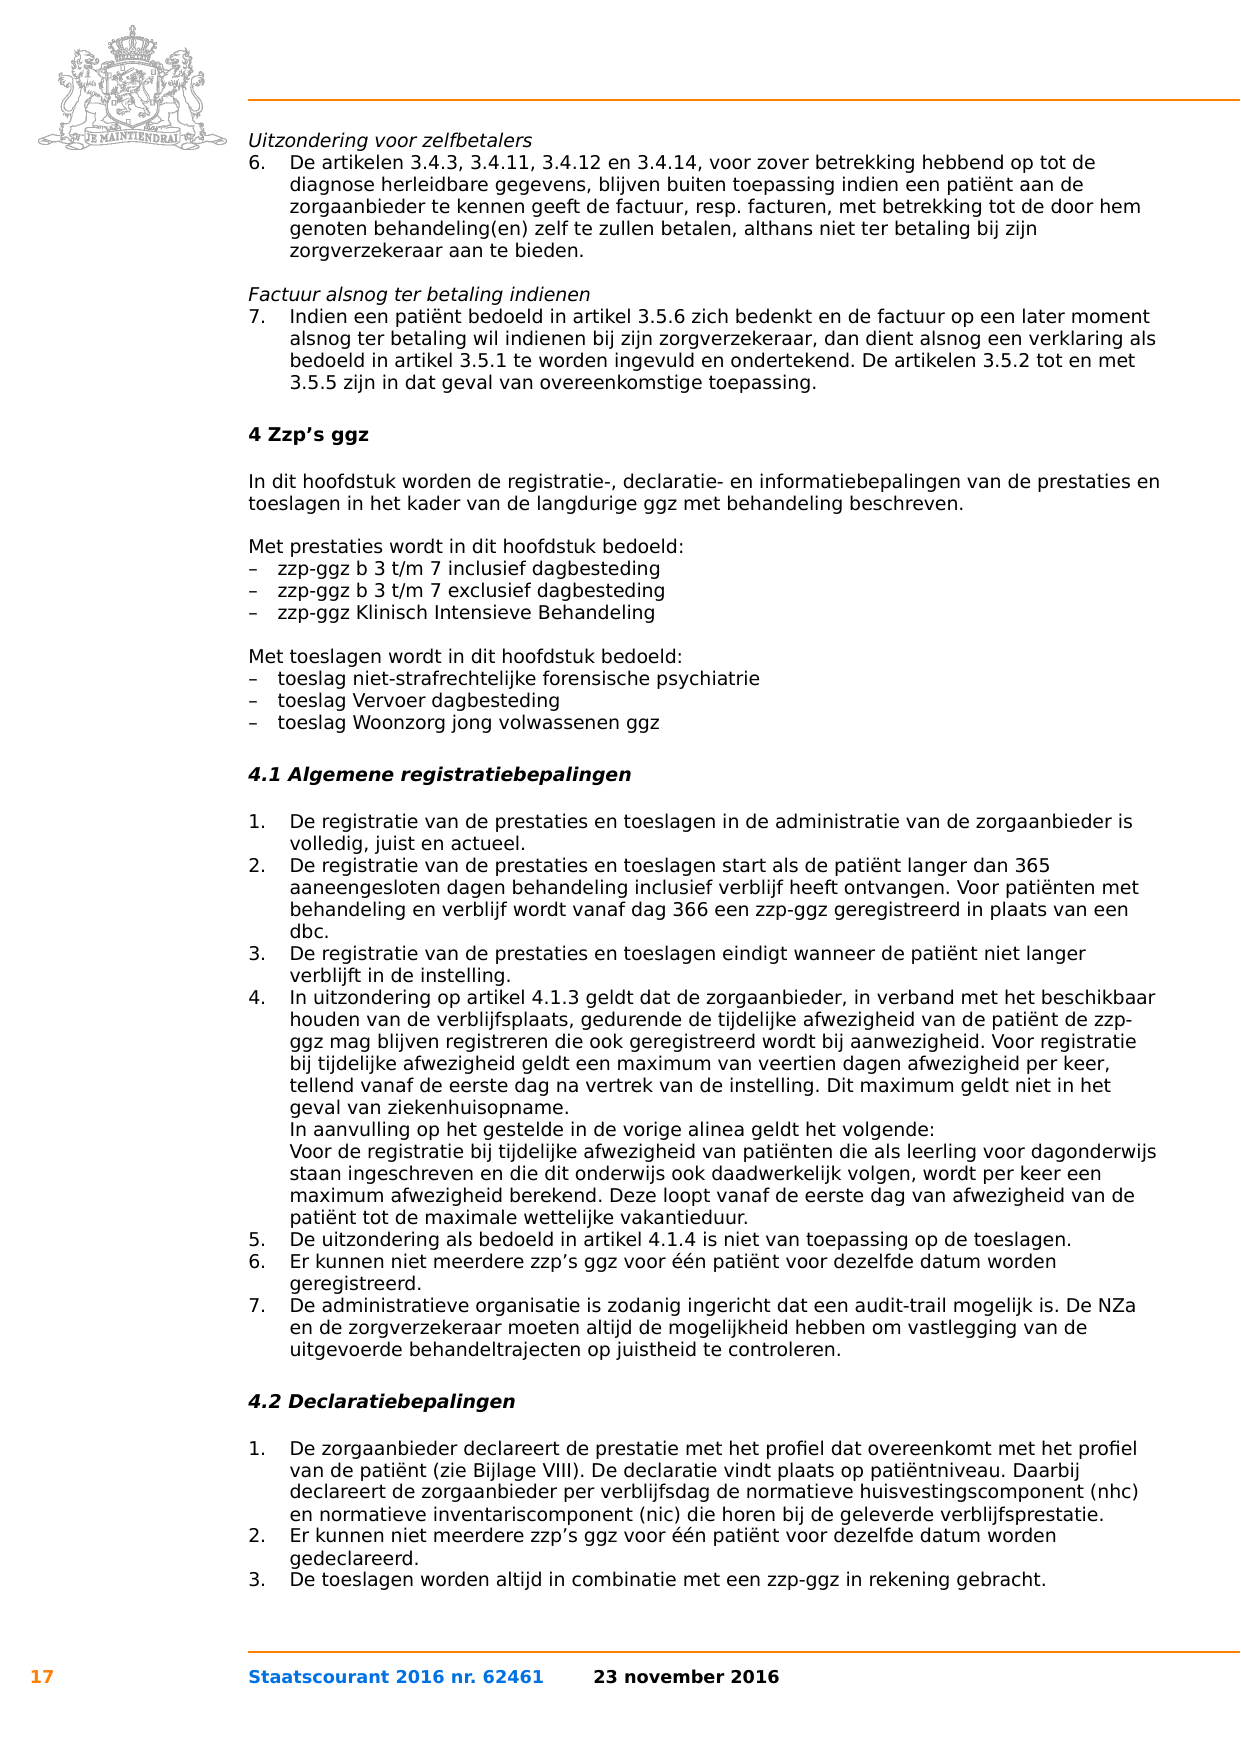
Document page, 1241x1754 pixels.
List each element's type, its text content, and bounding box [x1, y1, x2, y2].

text 1. De zorgaanbieder declareert de prestatie met het profiel dat overeenkomt met het profiel van de patiënt (zie Bijlage VIII). De declaratie vindt plaats op patiëntniveau. Daarbij declareert de zorgaanbieder per verblijfsdag de normatieve huisvestingscomponent (nhc) en normatieve inventariscomponent (nic) die horen bij de geleverde verblijfsprestatie. [248, 1437, 1163, 1525]
subtitle Factuur alsnog ter betaling indienen [248, 284, 1163, 306]
text 4. In uitzondering op artikel 4.1.3 geldt dat de zorgaanbieder, in verband met het beschikbaar houden van de verblijfsplaats, gedurende de tijdelijke afwezigheid van de patiënt de zzp-ggz mag blijven registreren die ook geregistreerd wordt bij aanwezigheid. Voor registratie bij tijdelijke afwezigheid geldt een maximum van veertien dagen afwezigheid per keer, tellend vanaf de eerste dag na vertrek van de instelling. Dit maximum geldt niet in het geval van ziekenhuisopname. [248, 987, 1163, 1119]
text 5. De uitzondering als bedoeld in artikel 4.1.4 is niet van toepassing op de toeslagen. [248, 1229, 1163, 1251]
text 2. Er kunnen niet meerdere zzp’s ggz voor één patiënt voor dezelfde datum worden gedeclareerd. [248, 1525, 1163, 1569]
picture [38, 25, 227, 150]
text 3. De registratie van de prestaties en toeslagen eindigt wanneer de patiënt niet langer verblijft in de instelling. [248, 943, 1163, 987]
text – toeslag niet-strafrechtelijke forensische psychiatrie [248, 668, 1163, 690]
text 7. De administratieve organisatie is zodanig ingericht dat een audit-trail mogelijk is. De NZa en de zorgverzekeraar moeten altijd de mogelijkheid hebben om vastlegging van de uitgevoerde behandeltrajecten op juistheid te controleren. [248, 1294, 1163, 1361]
text 6. De artikelen 3.4.3, 3.4.11, 3.4.12 en 3.4.14, voor zover betrekking hebbend op tot de diagnose herleidbare gegevens, blijven buiten toepassing indien een patiënt aan de zorgaanbieder te kennen geeft de factuur, resp. facturen, met betrekking tot de door hem genoten behandeling(en) zelf te zullen betalen, althans niet ter betaling bij zijn zorgverzekeraar aan te bieden. [248, 152, 1163, 262]
subtitle 4.2 Declaratiebepalingen [248, 1391, 1163, 1412]
subtitle 4.1 Algemene registratiebepalingen [248, 764, 1163, 786]
text – zzp-ggz b 3 t/m 7 inclusief dagbesteding [248, 558, 1163, 580]
text – zzp-ggz Klinisch Intensieve Behandeling [248, 602, 1163, 624]
text In aanvulling op het gestelde in de vorige alinea geldt het volgende: [289, 1119, 1163, 1141]
text Met toeslagen wordt in dit hoofdstuk bedoeld: [248, 646, 1163, 668]
text 1. De registratie van de prestaties en toeslagen in de administratie van de zorgaanbieder is volledig, juist en actueel. [248, 811, 1163, 855]
subtitle Uitzondering voor zelfbetalers [248, 130, 1163, 152]
text 3. De toeslagen worden altijd in combinatie met een zzp-ggz in rekening gebracht. [248, 1569, 1163, 1591]
text – zzp-ggz b 3 t/m 7 exclusief dagbesteding [248, 580, 1163, 602]
text In dit hoofdstuk worden de registratie-, declaratie- en informatiebepalingen van de prestaties en toeslagen in het kader van de langdurige ggz met behandeling beschreven. [248, 471, 1163, 514]
text Voor de registratie bij tijdelijke afwezigheid van patiënten die als leerling voor dagonderwijs staan ingeschreven en die dit onderwijs ook daadwerkelijk volgen, wordt per keer een maximum afwezigheid berekend. Deze loopt vanaf de eerste dag van afwezigheid van de patiënt tot de maximale wettelijke vakantieduur. [289, 1141, 1163, 1229]
text – toeslag Woonzorg jong volwassenen ggz [248, 712, 1163, 734]
text Met prestaties wordt in dit hoofdstuk bedoeld: [248, 536, 1163, 558]
subtitle 4 Zzp’s ggz [248, 423, 1163, 446]
text 7. Indien een patiënt bedoeld in artikel 3.5.6 zich bedenkt en de factuur op een later moment alsnog ter betaling wil indienen bij zijn zorgverzekeraar, dan dient alsnog een verklaring als bedoeld in artikel 3.5.1 te worden ingevuld en ondertekend. De artikelen 3.5.2 tot en met 3.5.5 zijn in dat geval van overeenkomstige toepassing. [248, 306, 1163, 393]
text 2. De registratie van de prestaties en toeslagen start als de patiënt langer dan 365 aaneengesloten dagen behandeling inclusief verblijf heeft ontvangen. Voor patiënten met behandeling en verblijf wordt vanaf dag 366 een zzp-ggz geregistreerd in plaats van een dbc. [248, 855, 1163, 943]
text – toeslag Vervoer dagbesteding [248, 690, 1163, 712]
text 6. Er kunnen niet meerdere zzp’s ggz voor één patiënt voor dezelfde datum worden geregistreerd. [248, 1251, 1163, 1294]
